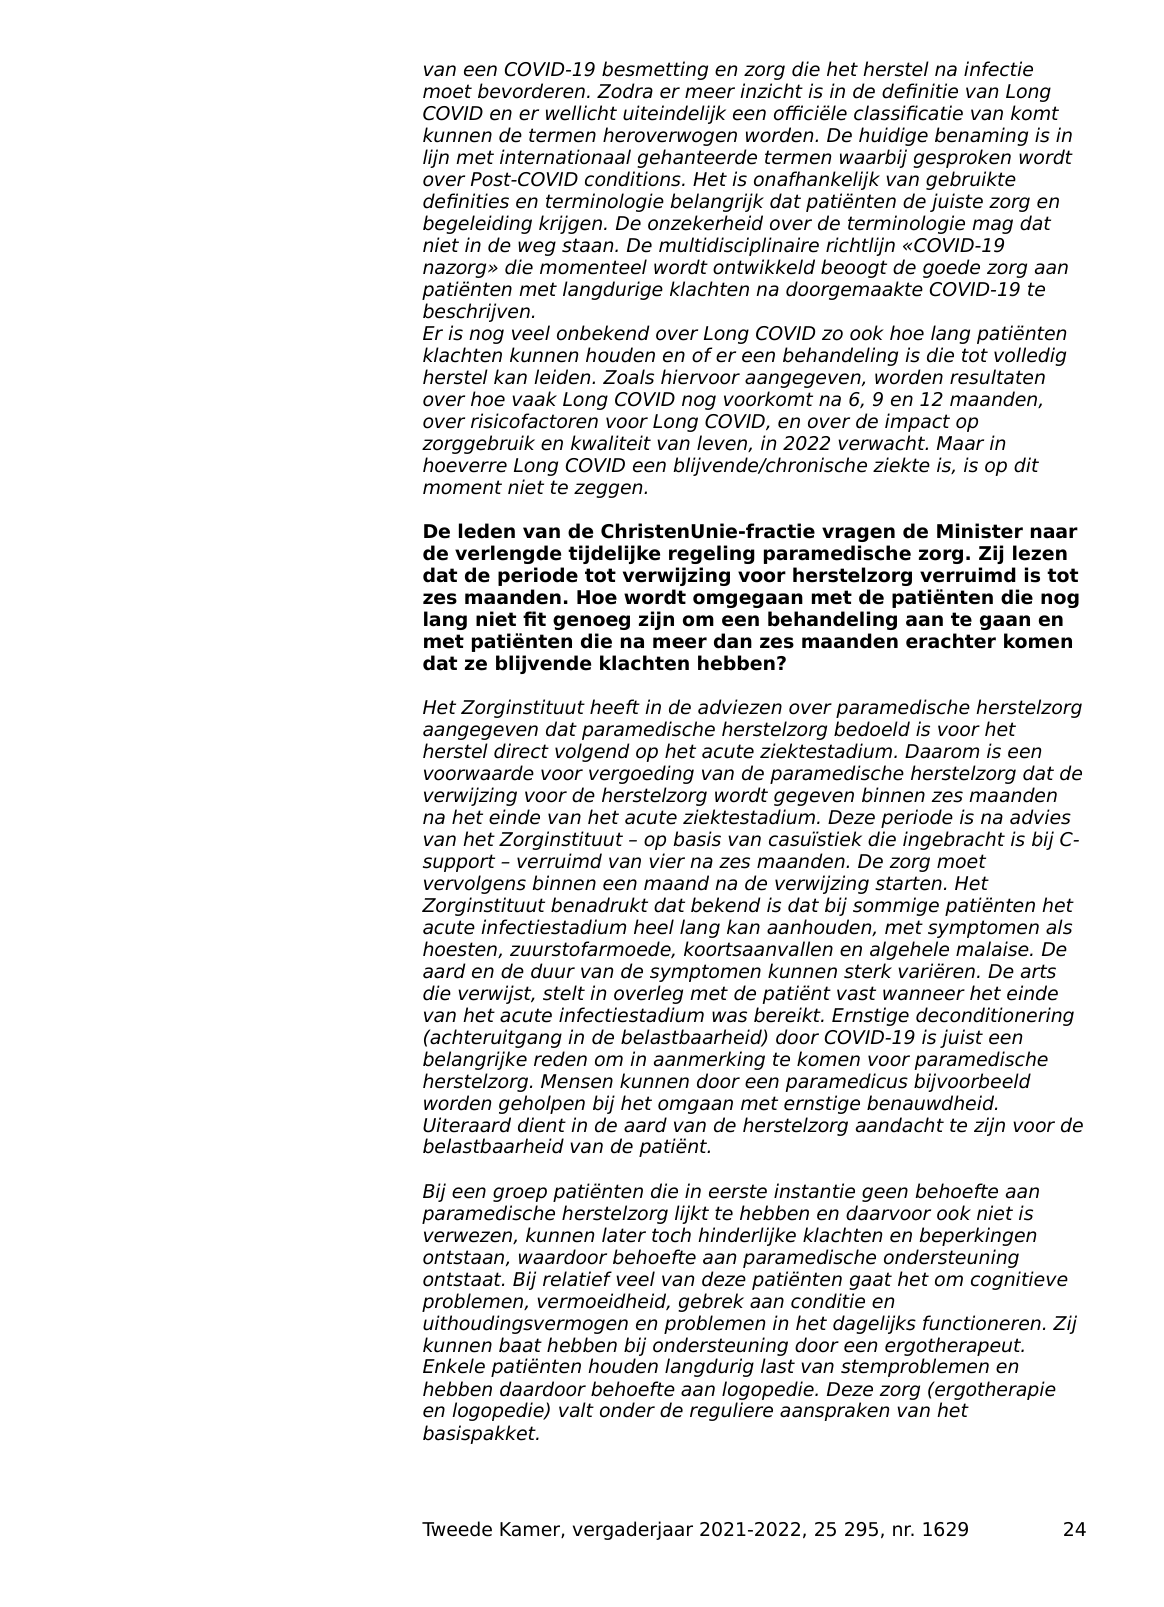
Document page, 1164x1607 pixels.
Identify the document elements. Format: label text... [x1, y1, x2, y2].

text Het Zorginstituut heeft in de adviezen over paramedische herstelzorg aangegeven dat paramedische herstelzorg bedoeld is voor het herstel direct volgend op het acute ziektestadium. Daarom is een voorwaarde voor vergoeding van de paramedische herstelzorg dat de verwijzing voor de herstelzorg wordt gegeven binnen zes maanden na het einde van het acute ziektestadium. Deze periode is na advies van het Zorginstituut – op basis van casuïstiek die ingebracht is bij C-support – verruimd van vier na zes maanden. De zorg moet vervolgens binnen een maand na de verwijzing starten. Het Zorginstituut benadrukt dat bekend is dat bij sommige patiënten het acute infectiestadium heel lang kan aanhouden, met symptomen als hoesten, zuurstofarmoede, koortsaanvallen en algehele malaise. De aard en de duur van de symptomen kunnen sterk variëren. De arts die verwijst, stelt in overleg met de patiënt vast wanneer het einde van het acute infectiestadium was bereikt. Ernstige deconditionering (achteruitgang in de belastbaarheid) door COVID-19 is juist een belangrijke reden om in aanmerking te komen voor paramedische herstelzorg. Mensen kunnen door een paramedicus bijvoorbeeld worden geholpen bij het omgaan met ernstige benauwdheid. Uiteraard dient in de aard van de herstelzorg aandacht te zijn voor de belastbaarheid van de patiënt. [422, 697, 1087, 1158]
text Bij een groep patiënten die in eerste instantie geen behoefte aan paramedische herstelzorg lijkt te hebben en daarvoor ook niet is verwezen, kunnen later toch hinderlijke klachten en beperkingen ontstaan, waardoor behoefte aan paramedische ondersteuning ontstaat. Bij relatief veel van deze patiënten gaat het om cognitieve problemen, vermoeidheid, gebrek aan conditie en uithoudingsvermogen en problemen in het dagelijks functioneren. Zij kunnen baat hebben bij ondersteuning door een ergotherapeut. Enkele patiënten houden langdurig last van stemproblemen en hebben daardoor behoefte aan logopedie. Deze zorg (ergotherapie en logopedie) valt onder de reguliere aanspraken van het basispakket. [422, 1181, 1087, 1444]
text van een COVID-19 besmetting en zorg die het herstel na infectie moet bevorderen. Zodra er meer inzicht is in de definitie van Long COVID en er wellicht uiteindelijk een officiële classificatie van komt kunnen de termen heroverwogen worden. De huidige benaming is in lijn met internationaal gehanteerde termen waarbij gesproken wordt over Post-COVID conditions. Het is onafhankelijk van gebruikte definities en terminologie belangrijk dat patiënten de juiste zorg en begeleiding krijgen. De onzekerheid over de terminologie mag dat niet in de weg staan. De multidisciplinaire richtlijn «COVID-19 nazorg» die momenteel wordt ontwikkeld beoogt de goede zorg aan patiënten met langdurige klachten na doorgemaakte COVID-19 te beschrijven. [422, 59, 1087, 323]
text Er is nog veel onbekend over Long COVID zo ook hoe lang patiënten klachten kunnen houden en of er een behandeling is die tot volledig herstel kan leiden. Zoals hiervoor aangegeven, worden resultaten over hoe vaak Long COVID nog voorkomt na 6, 9 en 12 maanden, over risicofactoren voor Long COVID, en over de impact op zorggebruik en kwaliteit van leven, in 2022 verwacht. Maar in hoeverre Long COVID een blijvende/chronische ziekte is, is op dit moment niet te zeggen. [422, 323, 1087, 499]
text De leden van de ChristenUnie-fractie vragen de Minister naar de verlengde tijdelijke regeling paramedische zorg. Zij lezen dat de periode tot verwijzing voor herstelzorg verruimd is tot zes maanden. Hoe wordt omgegaan met de patiënten die nog lang niet fit genoeg zijn om een behandeling aan te gaan en met patiënten die na meer dan zes maanden erachter komen dat ze blijvende klachten hebben? [422, 521, 1087, 675]
